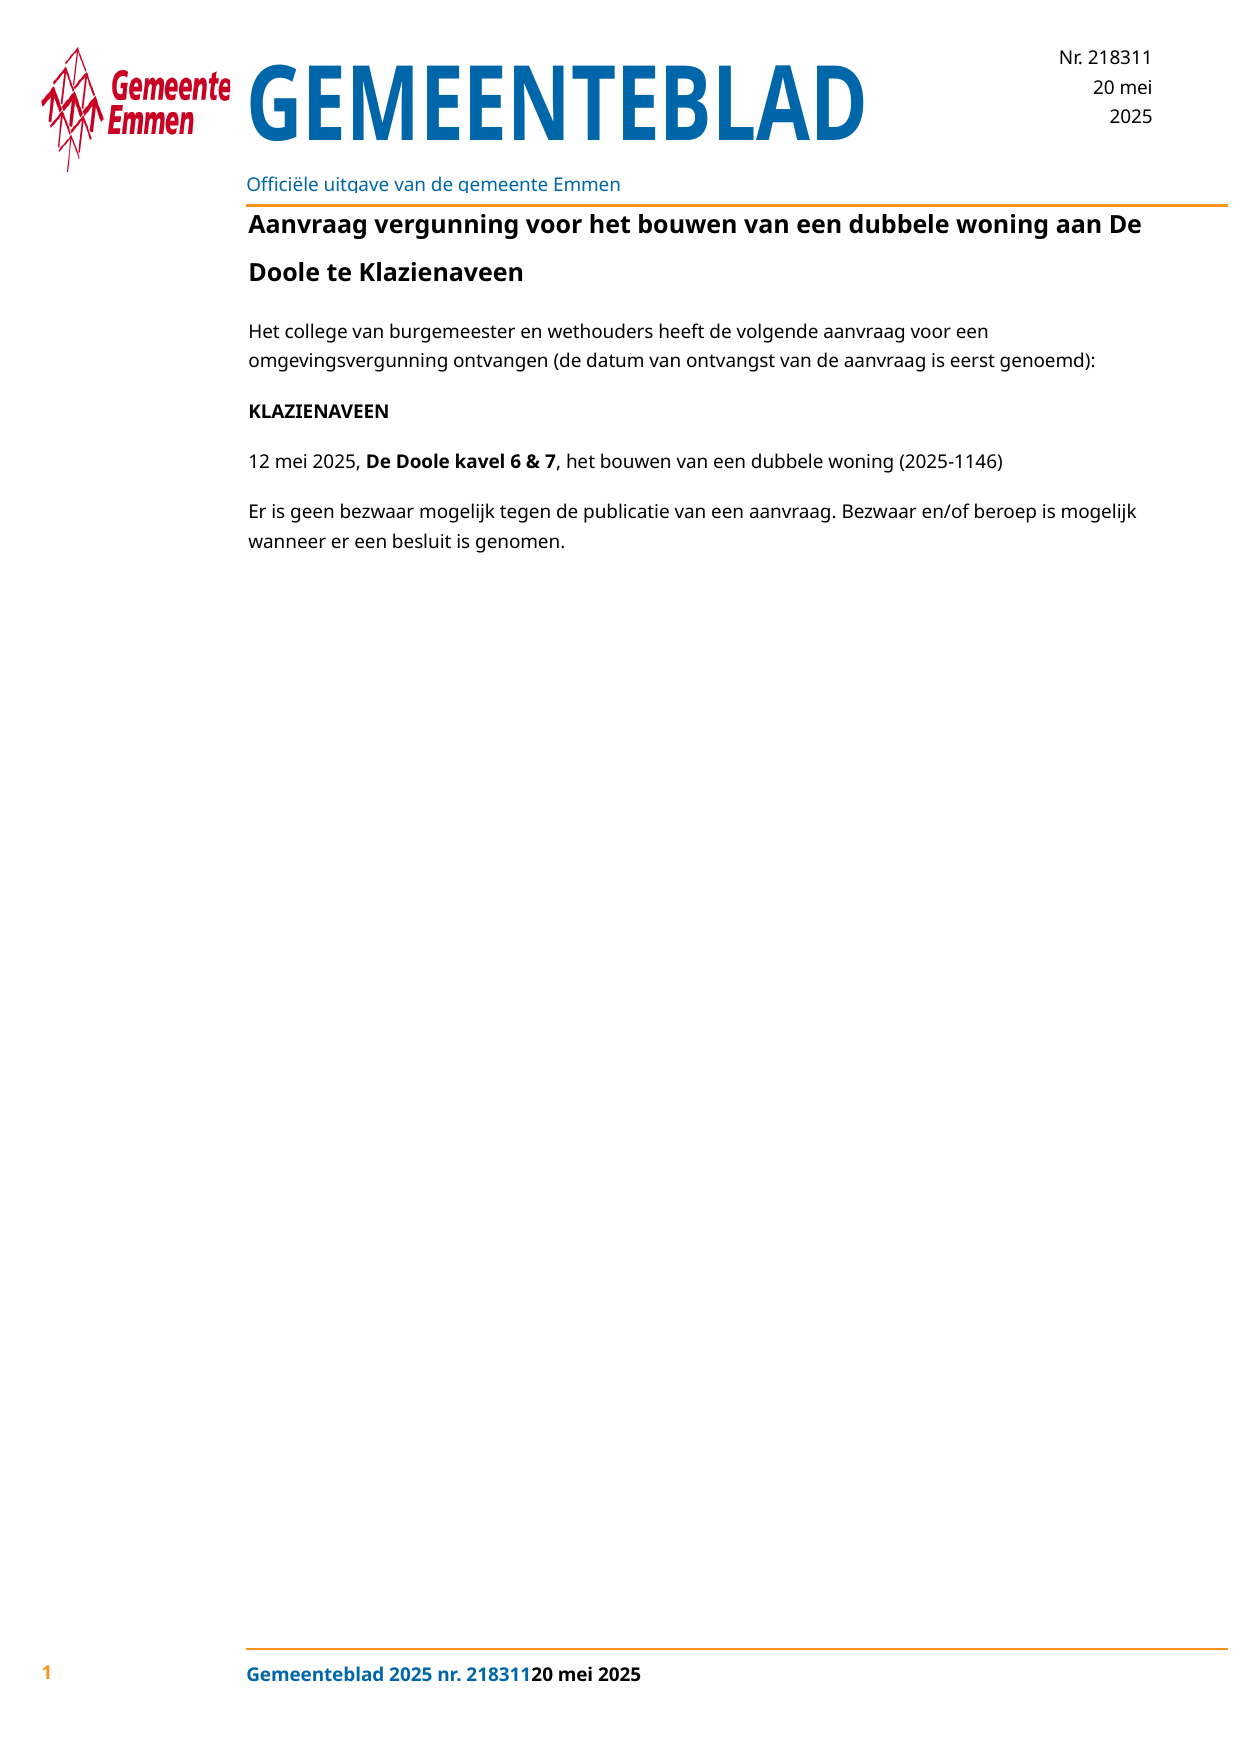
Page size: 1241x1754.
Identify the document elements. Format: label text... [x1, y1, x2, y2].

picture [41, 47, 231, 172]
text Er is geen bezwaar mogelijk tegen de publicatie van een aanvraag. Bezwaar en/of beroep is mogelijk wanneer er een besluit is genomen. [248, 499, 1152, 554]
text 12 mei 2025, De Doole kavel 6 & 7, het bouwen van een dubbele woning (2025-1146) [248, 448, 1152, 474]
text KLAZIENAVEEN [248, 398, 1152, 424]
text Het college van burgemeester en wethouders heeft de volgende aanvraag voor een omgevingsvergunning ontvangen (de datum van ontvangst van de aanvraag is eerst genoemd): [248, 318, 1152, 373]
text Aanvraag vergunning voor het bouwen van een dubbele woning aan De Doole te Klazienaveen [248, 207, 1152, 288]
